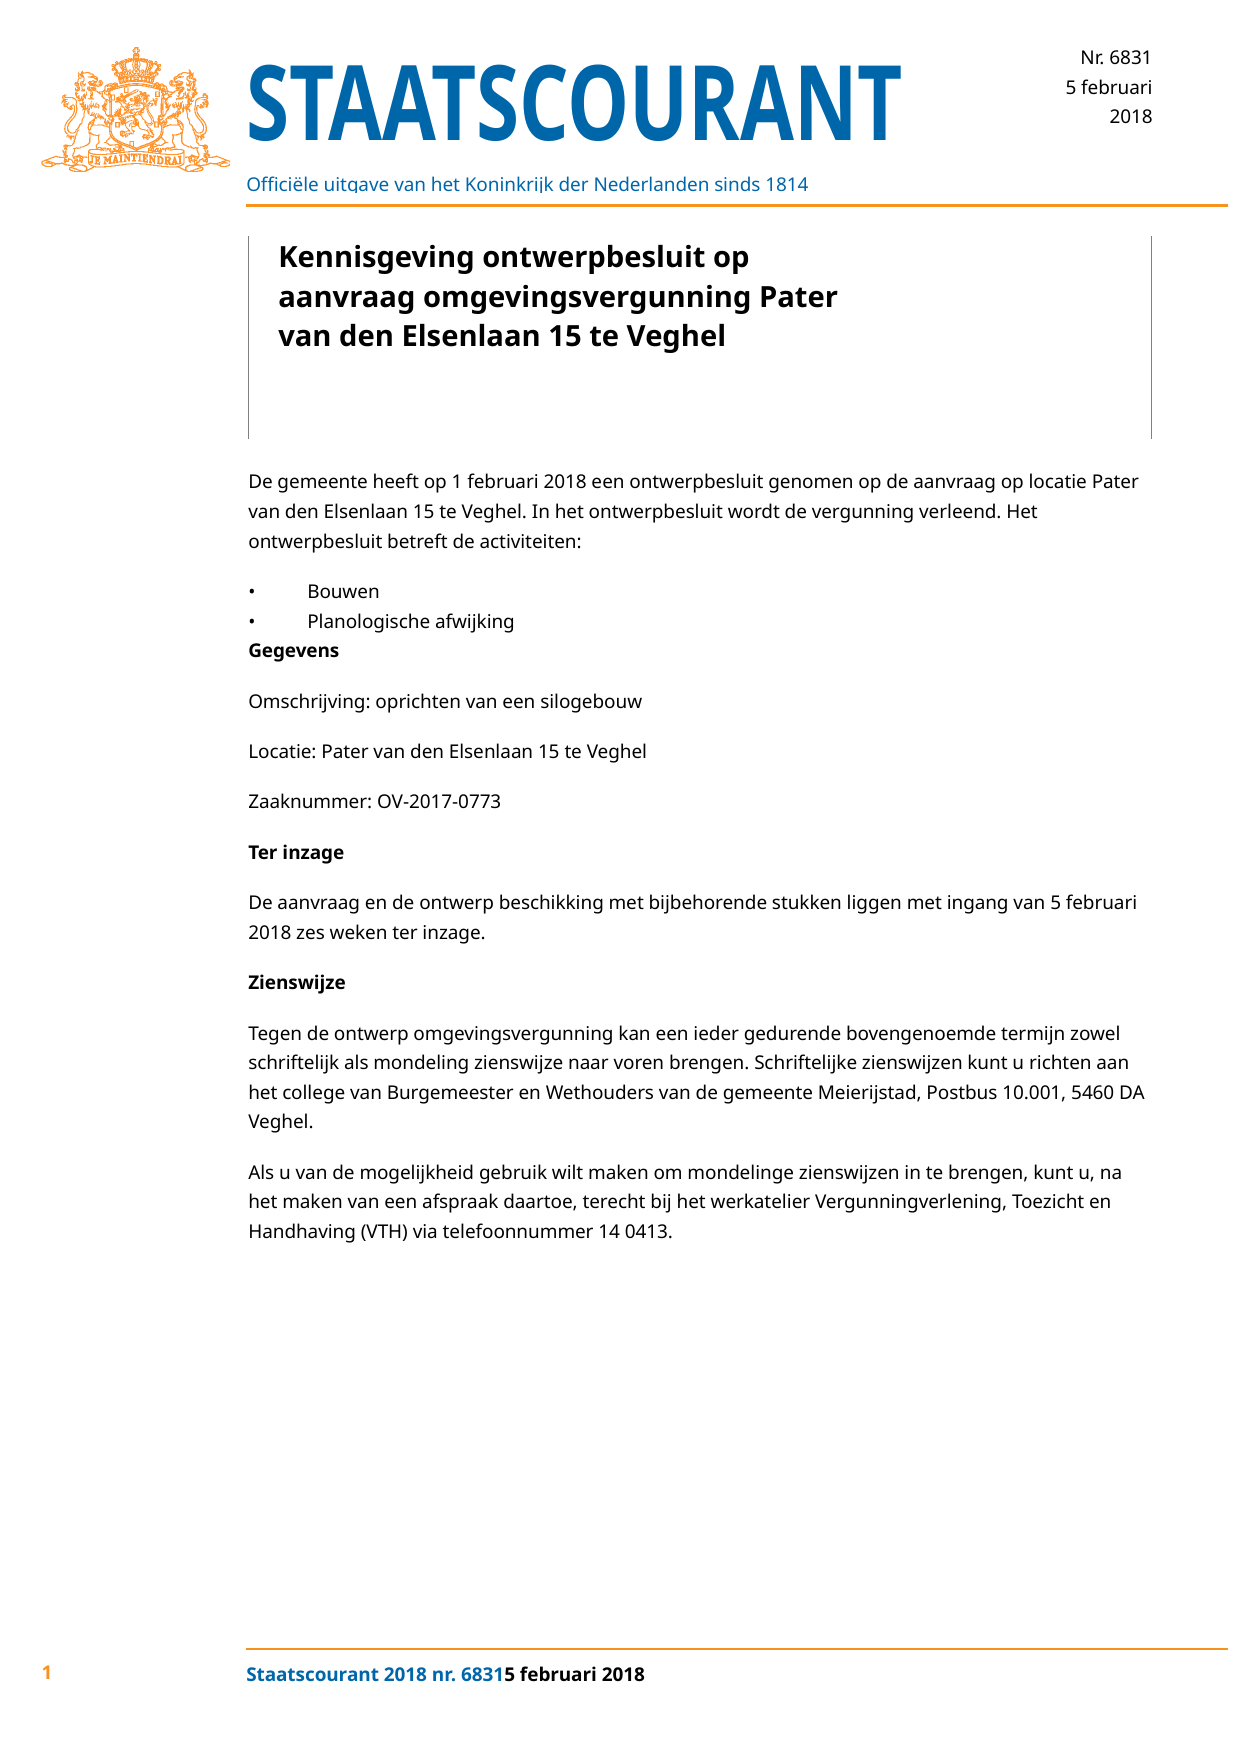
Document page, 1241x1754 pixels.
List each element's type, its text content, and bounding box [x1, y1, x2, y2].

text Ter inzage [248, 839, 1152, 865]
list Planologische afwijking [248, 608, 1152, 633]
list Bouwen [248, 578, 1152, 604]
text Gegevens [248, 637, 1152, 663]
text Tegen de ontwerp omgevingsvergunning kan een ieder gedurende bovengenoemde termijn zowel schriftelijk als mondeling zienswijze naar voren brengen. Schriftelijke zienswijzen kunt u richten aan het college van Burgemeester en Wethouders van de gemeente Meierijstad, Postbus 10.001, 5460 DA Veghel. [248, 1020, 1152, 1134]
table_header [1090, 236, 1151, 413]
text Locatie: Pater van den Elsenlaan 15 te Veghel [248, 738, 1152, 764]
text Zaaknummer: OV-2017-0773 [248, 789, 1152, 814]
table_header [850, 236, 912, 413]
table_header [850, 414, 1151, 439]
text Als u van de mogelijkheid gebruik wilt maken om mondelinge zienswijzen in te brengen, kunt u, na het maken van een afspraak daartoe, terecht bij het werkatelier Vergunningverlening, Toezicht en Handhaving (VTH) via telefoonnummer 14 0413. [248, 1159, 1152, 1244]
picture [41, 47, 231, 172]
picture [912, 236, 1090, 414]
table_header Kennisgeving ontwerpbesluit op aanvraag omgevingsvergunning Pater van den Elsenlaan 15 te Veghel [249, 236, 850, 439]
text Zienswijze [248, 969, 1152, 995]
text De aanvraag en de ontwerp beschikking met bijbehorende stukken liggen met ingang van 5 februari 2018 zes weken ter inzage. [248, 889, 1152, 945]
text De gemeente heeft op 1 februari 2018 een ontwerpbesluit genomen op de aanvraag op locatie Pater van den Elsenlaan 15 te Veghel. In het ontwerpbesluit wordt de vergunning verleend. Het ontwerpbesluit betreft de activiteiten: [248, 469, 1152, 553]
text Omschrijving: oprichten van een silogebouw [248, 688, 1152, 713]
